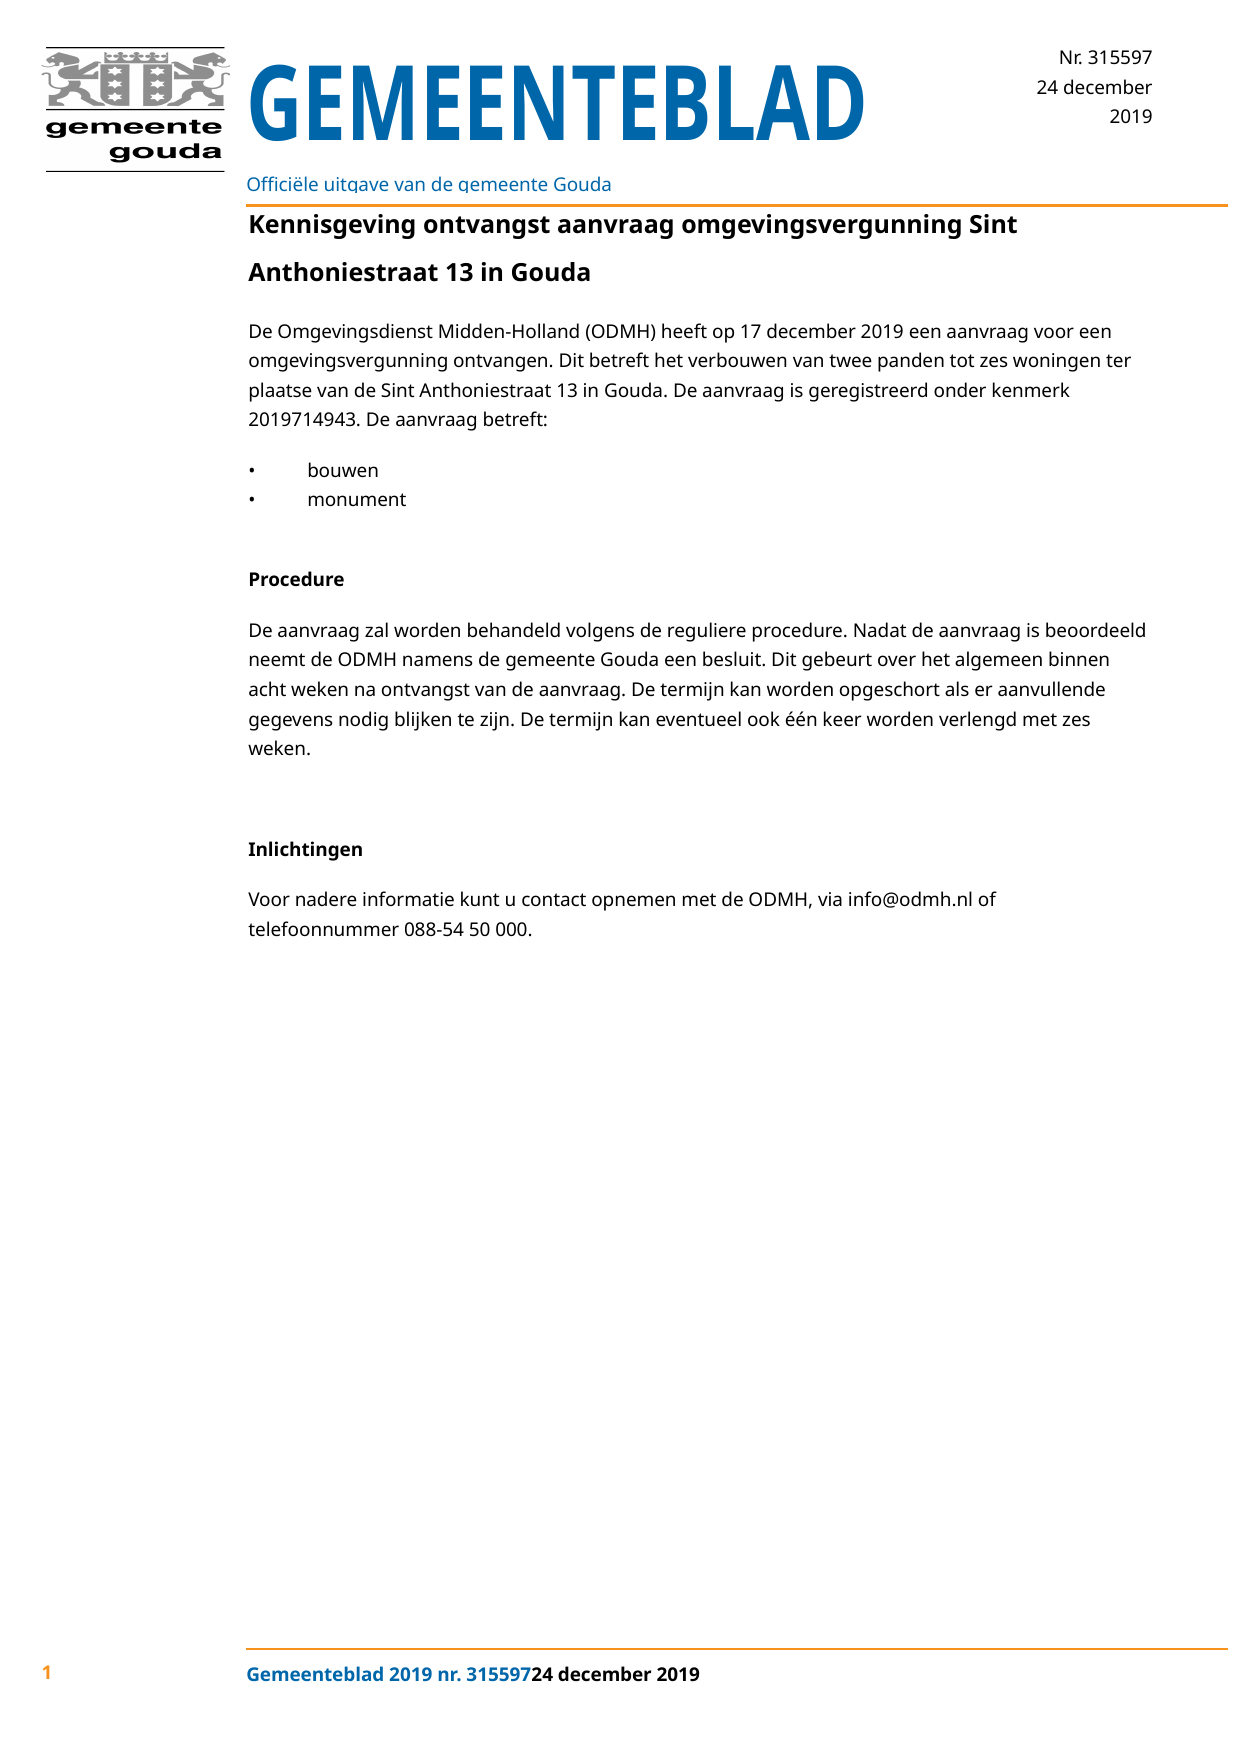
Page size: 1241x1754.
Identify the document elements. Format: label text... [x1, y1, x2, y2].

text De aanvraag zal worden behandeld volgens de reguliere procedure. Nadat de aanvraag is beoordeeld neemt de ODMH namens de gemeente Gouda een besluit. Dit gebeurt over het algemeen binnen acht weken na ontvangst van de aanvraag. De termijn kan worden opgeschort als er aanvullende gegevens nodig blijken te zijn. De termijn kan eventueel ook één keer worden verlengd met zes weken. [248, 617, 1152, 761]
list monument [248, 487, 1152, 512]
text Inlichtingen [248, 836, 1152, 862]
picture [41, 47, 231, 172]
text De Omgevingsdienst Midden-Holland (ODMH) heeft op 17 december 2019 een aanvraag voor een omgevingsvergunning ontvangen. Dit betreft het verbouwen van twee panden tot zes woningen ter plaatse van de Sint Anthoniestraat 13 in Gouda. De aanvraag is geregistreerd onder kenmerk 2019714943. De aanvraag betreft: [248, 318, 1152, 432]
text Voor nadere informatie kunt u contact opnemen met de ODMH, via info@odmh.nl of telefoonnummer 088-54 50 000. [248, 887, 1152, 942]
list bouwen [248, 457, 1152, 483]
text Procedure [248, 567, 1152, 592]
text Kennisgeving ontvangst aanvraag omgevingsvergunning Sint Anthoniestraat 13 in Gouda [248, 207, 1152, 288]
